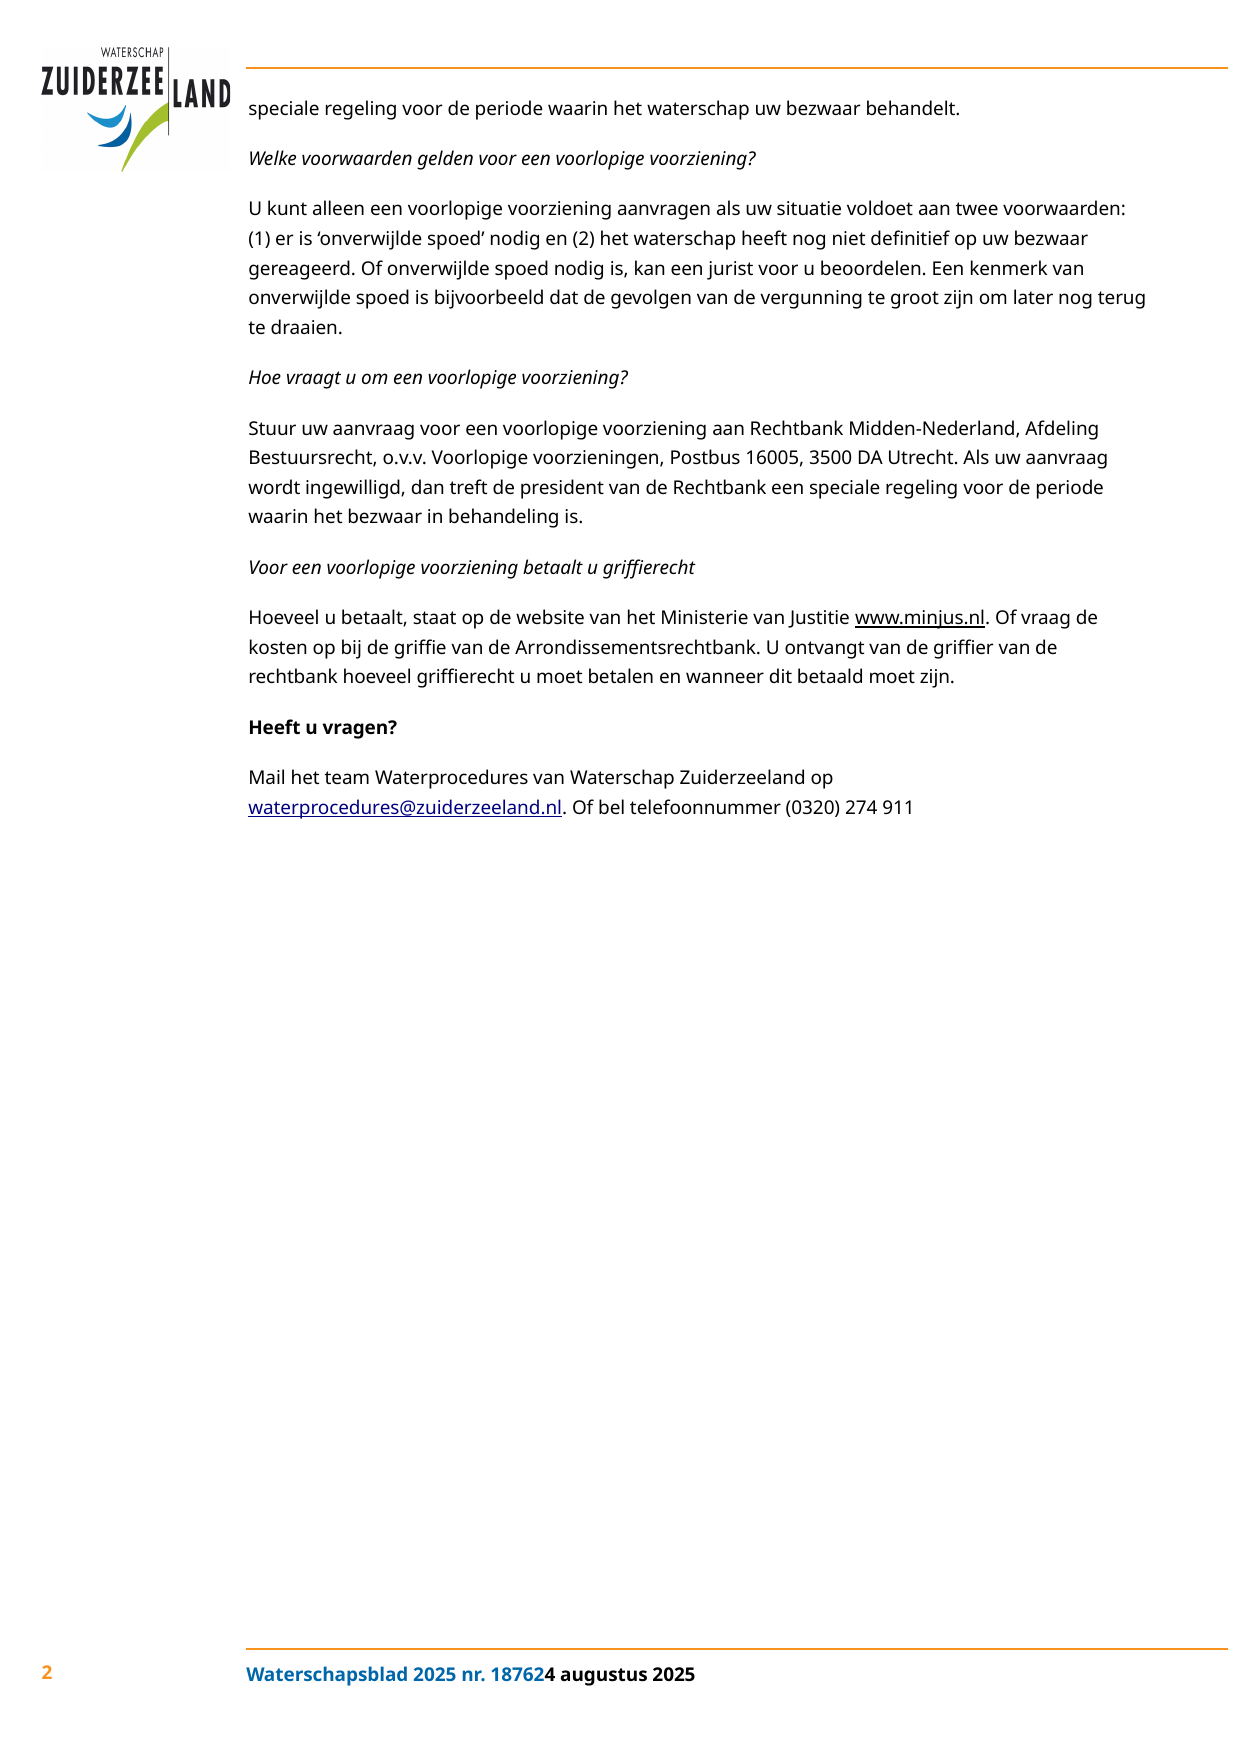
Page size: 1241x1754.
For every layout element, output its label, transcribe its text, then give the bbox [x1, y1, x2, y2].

text Hoe vraagt u om een voorlopige voorziening? [248, 364, 1152, 390]
text U kunt alleen een voorlopige voorziening aanvragen als uw situatie voldoet aan twee voorwaarden: (1) er is ‘onverwijlde spoed’ nodig en (2) het waterschap heeft nog niet definitief op uw bezwaar gereageerd. Of onverwijlde spoed nodig is, kan een jurist voor u beoordelen. Een kenmerk van onverwijlde spoed is bijvoorbeeld dat de gevolgen van de vergunning te groot zijn om later nog terug te draaien. [248, 196, 1152, 340]
text speciale regeling voor de periode waarin het waterschap uw bezwaar behandelt. [248, 95, 1152, 121]
text Stuur uw aanvraag voor een voorlopige voorziening aan Rechtbank Midden-Nederland, Afdeling Bestuursrecht, o.v.v. Voorlopige voorzieningen, Postbus 16005, 3500 DA Utrecht. Als uw aanvraag wordt ingewilligd, dan treft de president van de Rechtbank een speciale regeling voor de periode waarin het bezwaar in behandeling is. [248, 415, 1152, 529]
text Mail het team Waterprocedures van Waterschap Zuiderzeeland op waterprocedures@zuiderzeeland.nl. Of bel telefoonnummer (0320) 274 911 [248, 764, 1152, 820]
text Voor een voorlopige voorziening betaalt u griffierecht [248, 554, 1152, 580]
picture [41, 47, 231, 172]
text Welke voorwaarden gelden voor een voorlopige voorziening? [248, 145, 1152, 171]
text Hoeveel u betaalt, staat op de website van het Ministerie van Justitie www.minjus.nl. Of vraag de kosten op bij de griffie van de Arrondissementsrechtbank. U ontvangt van de griffier van de rechtbank hoeveel griffierecht u moet betalen en wanneer dit betaald moet zijn. [248, 604, 1152, 689]
text Heeft u vragen? [248, 714, 1152, 740]
